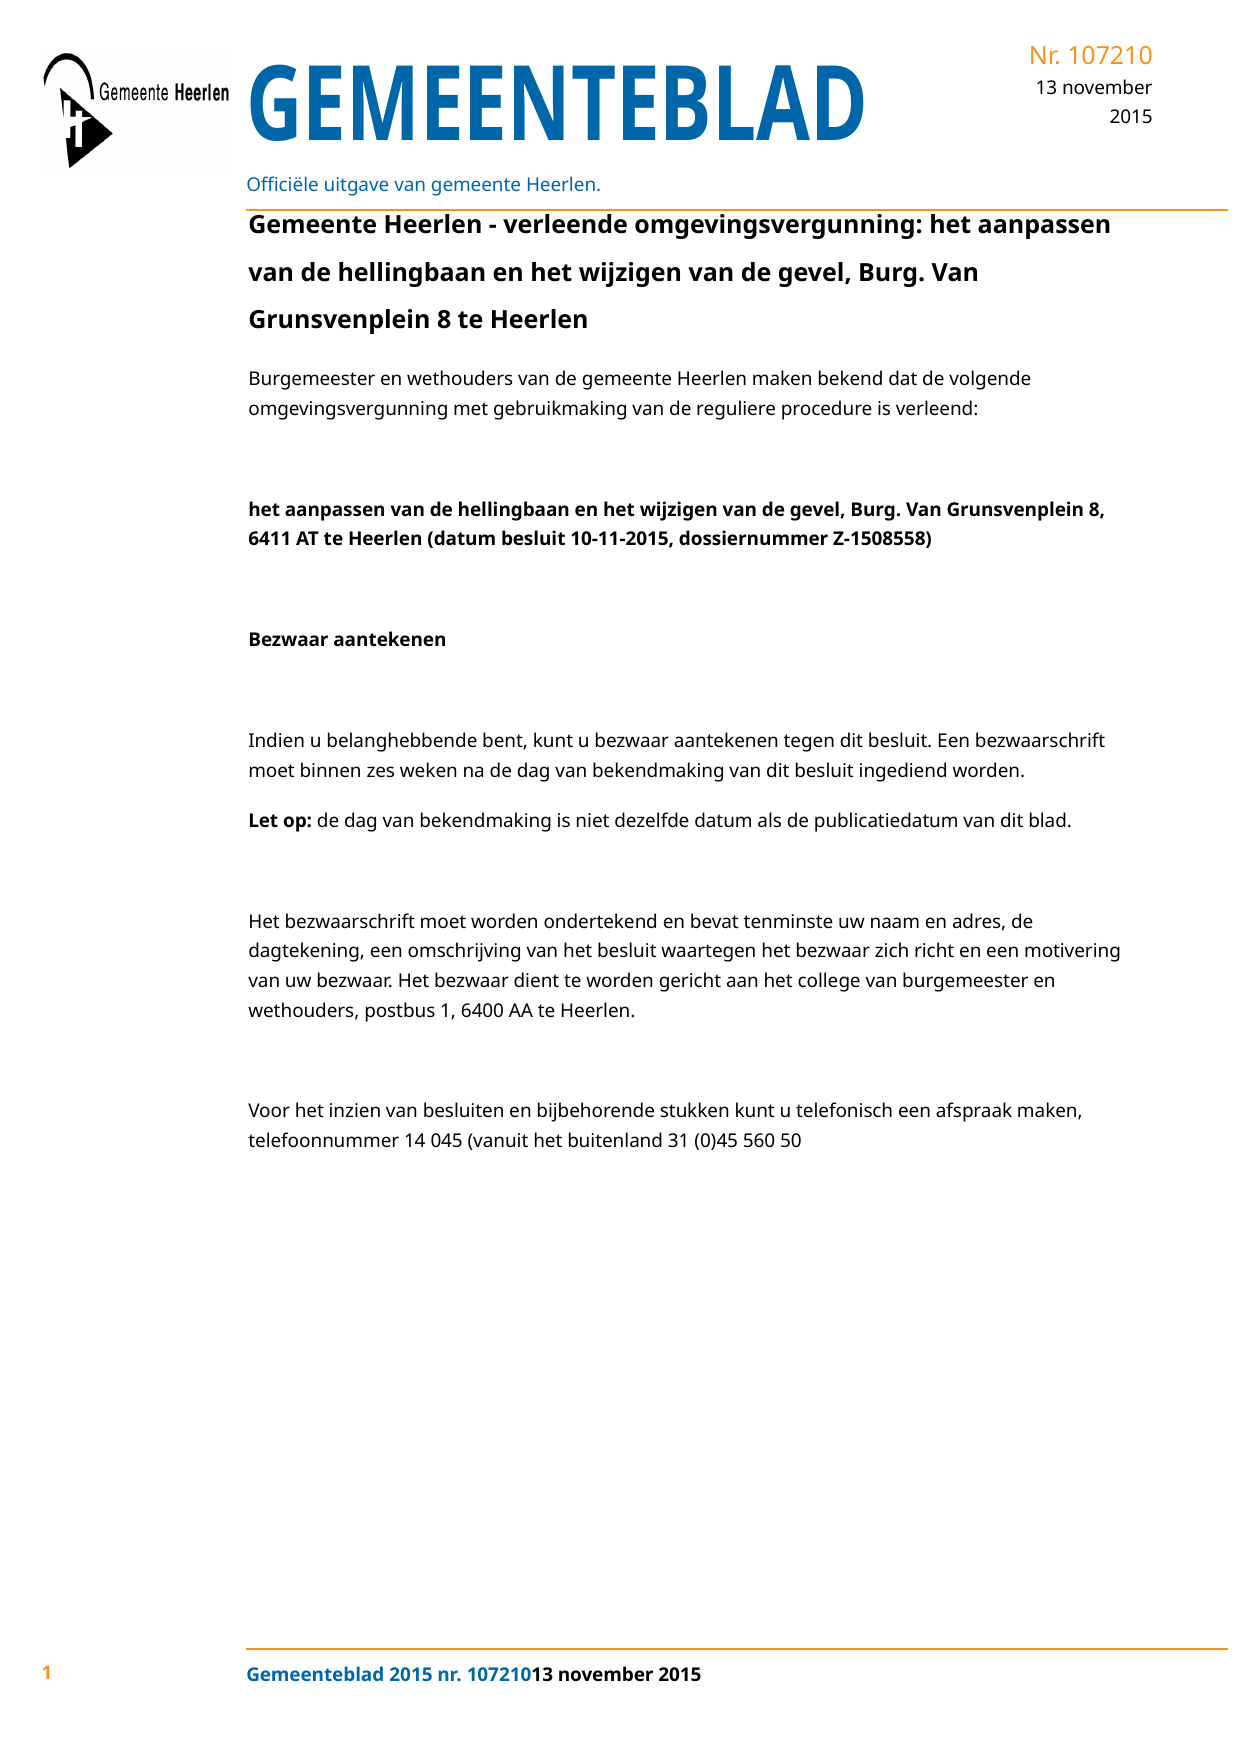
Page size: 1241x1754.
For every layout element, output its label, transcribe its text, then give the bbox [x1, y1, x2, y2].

text Burgemeester en wethouders van de gemeente Heerlen maken bekend dat de volgende omgevingsvergunning met gebruikmaking van de reguliere procedure is verleend: [248, 366, 1152, 421]
text Het bezwaarschrift moet worden ondertekend en bevat tenminste uw naam en adres, de dagtekening, een omschrijving van het besluit waartegen het bezwaar zich richt en een motivering van uw bezwaar. Het bezwaar dient te worden gericht aan het college van burgemeester en wethouders, postbus 1, 6400 AA te Heerlen. [248, 908, 1152, 1022]
text het aanpassen van de hellingbaan en het wijzigen van de gevel, Burg. Van Grunsvenplein 8, 6411 AT te Heerlen (datum besluit 10-11-2015, dossiernummer Z-1508558) [248, 496, 1152, 551]
text Bezwaar aantekenen [248, 626, 1152, 652]
text Let op: de dag van bekendmaking is niet dezelfde datum als de publicatiedatum van dit blad. [248, 807, 1152, 833]
text Indien u belanghebbende bent, kunt u bezwaar aantekenen tegen dit besluit. Een bezwaarschrift moet binnen zes weken na de dag van bekendmaking van dit besluit ingediend worden. [248, 727, 1152, 782]
picture [41, 47, 231, 172]
text Voor het inzien van besluiten en bijbehorende stukken kunt u telefonisch een afspraak maken, telefoonnummer 14 045 (vanuit het buitenland 31 (0)45 560 50 [248, 1098, 1152, 1153]
text Gemeente Heerlen - verleende omgevingsvergunning: het aanpassen van de hellingbaan en het wijzigen van de gevel, Burg. Van Grunsvenplein 8 te Heerlen [248, 211, 1152, 336]
